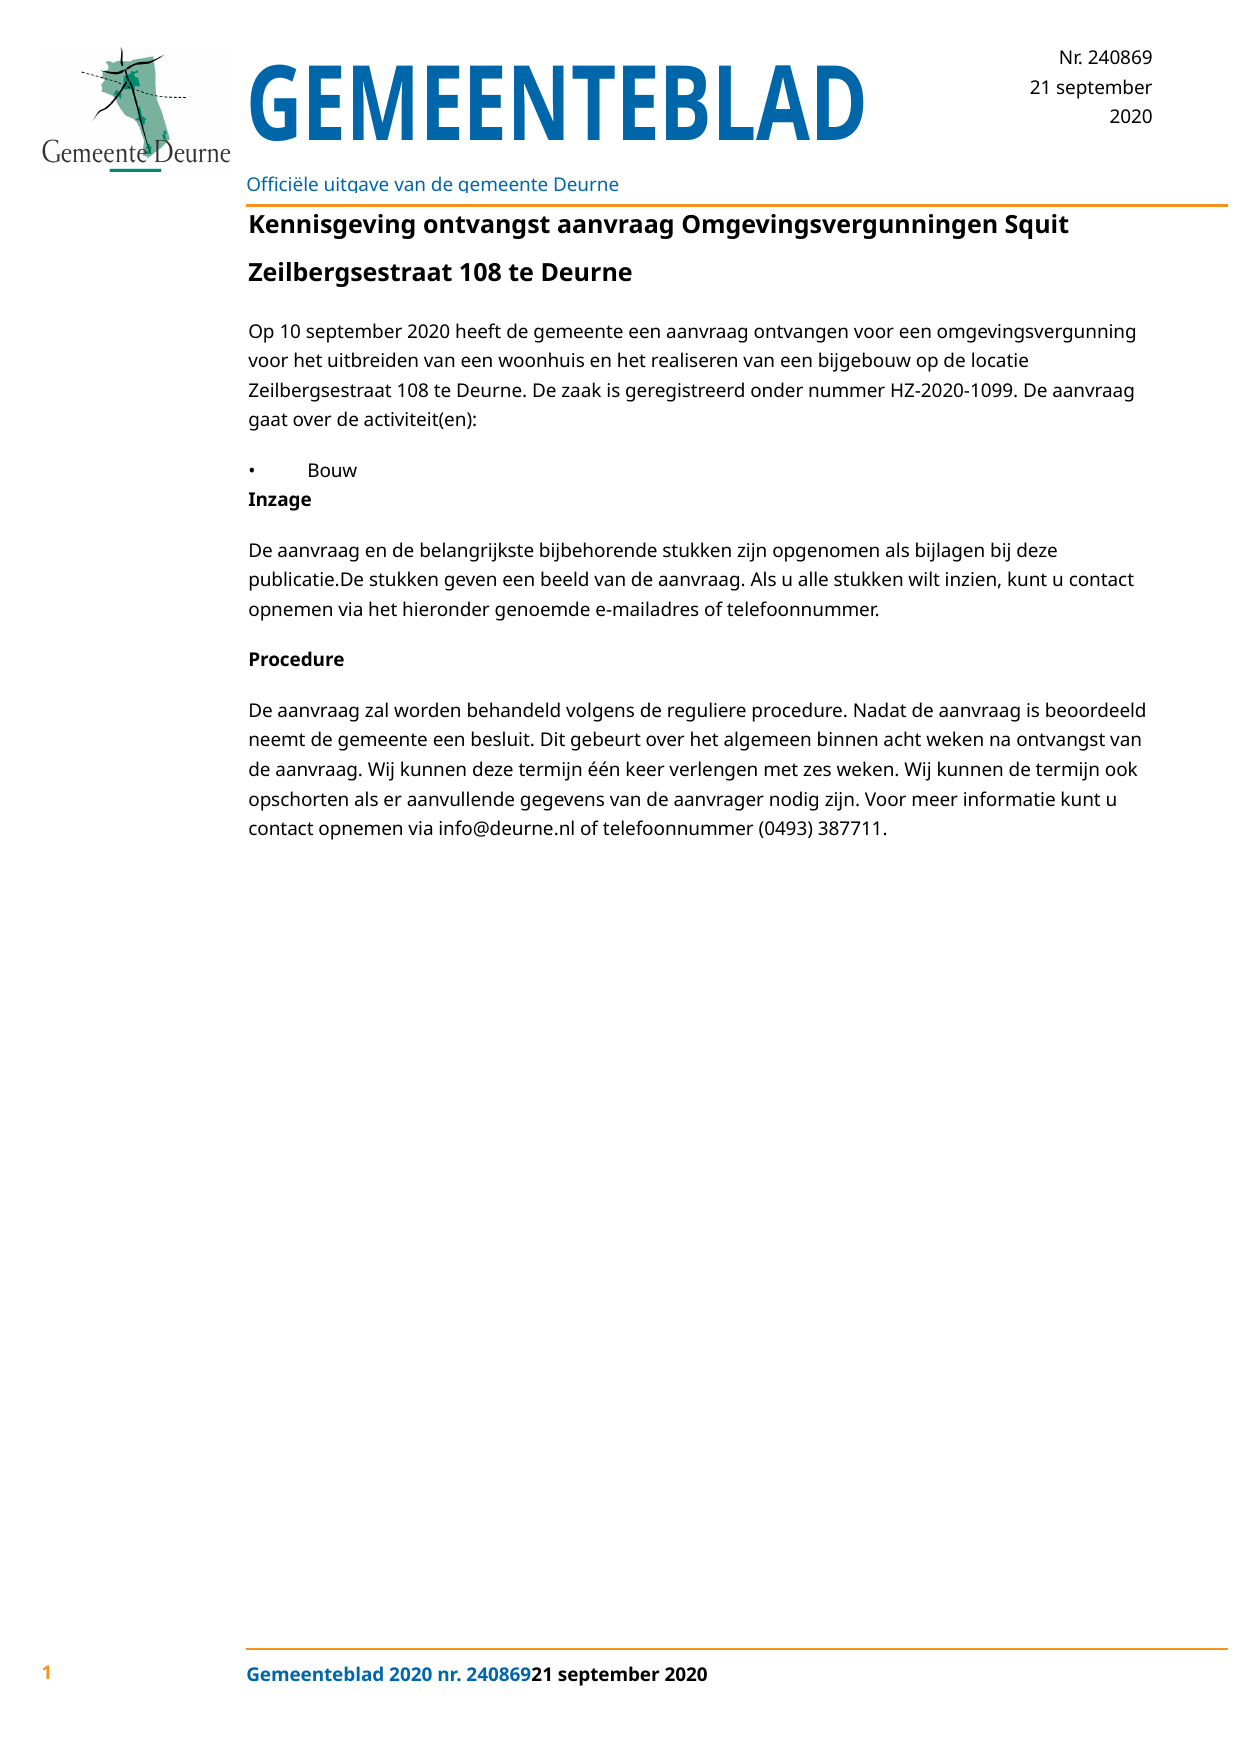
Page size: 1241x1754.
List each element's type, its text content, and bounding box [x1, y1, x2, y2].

picture [41, 47, 231, 172]
text De aanvraag en de belangrijkste bijbehorende stukken zijn opgenomen als bijlagen bij deze publicatie.De stukken geven een beeld van de aanvraag. Als u alle stukken wilt inzien, kunt u contact opnemen via het hieronder genoemde e-mailadres of telefoonnummer. [248, 537, 1152, 622]
text Procedure [248, 647, 1152, 672]
text Kennisgeving ontvangst aanvraag Omgevingsvergunningen Squit Zeilbergsestraat 108 te Deurne [248, 207, 1152, 288]
text Inzage [248, 487, 1152, 512]
list Bouw [248, 457, 1152, 483]
text Op 10 september 2020 heeft de gemeente een aanvraag ontvangen voor een omgevingsvergunning voor het uitbreiden van een woonhuis en het realiseren van een bijgebouw op de locatie Zeilbergsestraat 108 te Deurne. De zaak is geregistreerd onder nummer HZ-2020-1099. De aanvraag gaat over de activiteit(en): [248, 318, 1152, 432]
text De aanvraag zal worden behandeld volgens de reguliere procedure. Nadat de aanvraag is beoordeeld neemt de gemeente een besluit. Dit gebeurt over het algemeen binnen acht weken na ontvangst van de aanvraag. Wij kunnen deze termijn één keer verlengen met zes weken. Wij kunnen de termijn ook opschorten als er aanvullende gegevens van de aanvrager nodig zijn. Voor meer informatie kunt u contact opnemen via info@deurne.nl of telefoonnummer (0493) 387711. [248, 697, 1152, 841]
